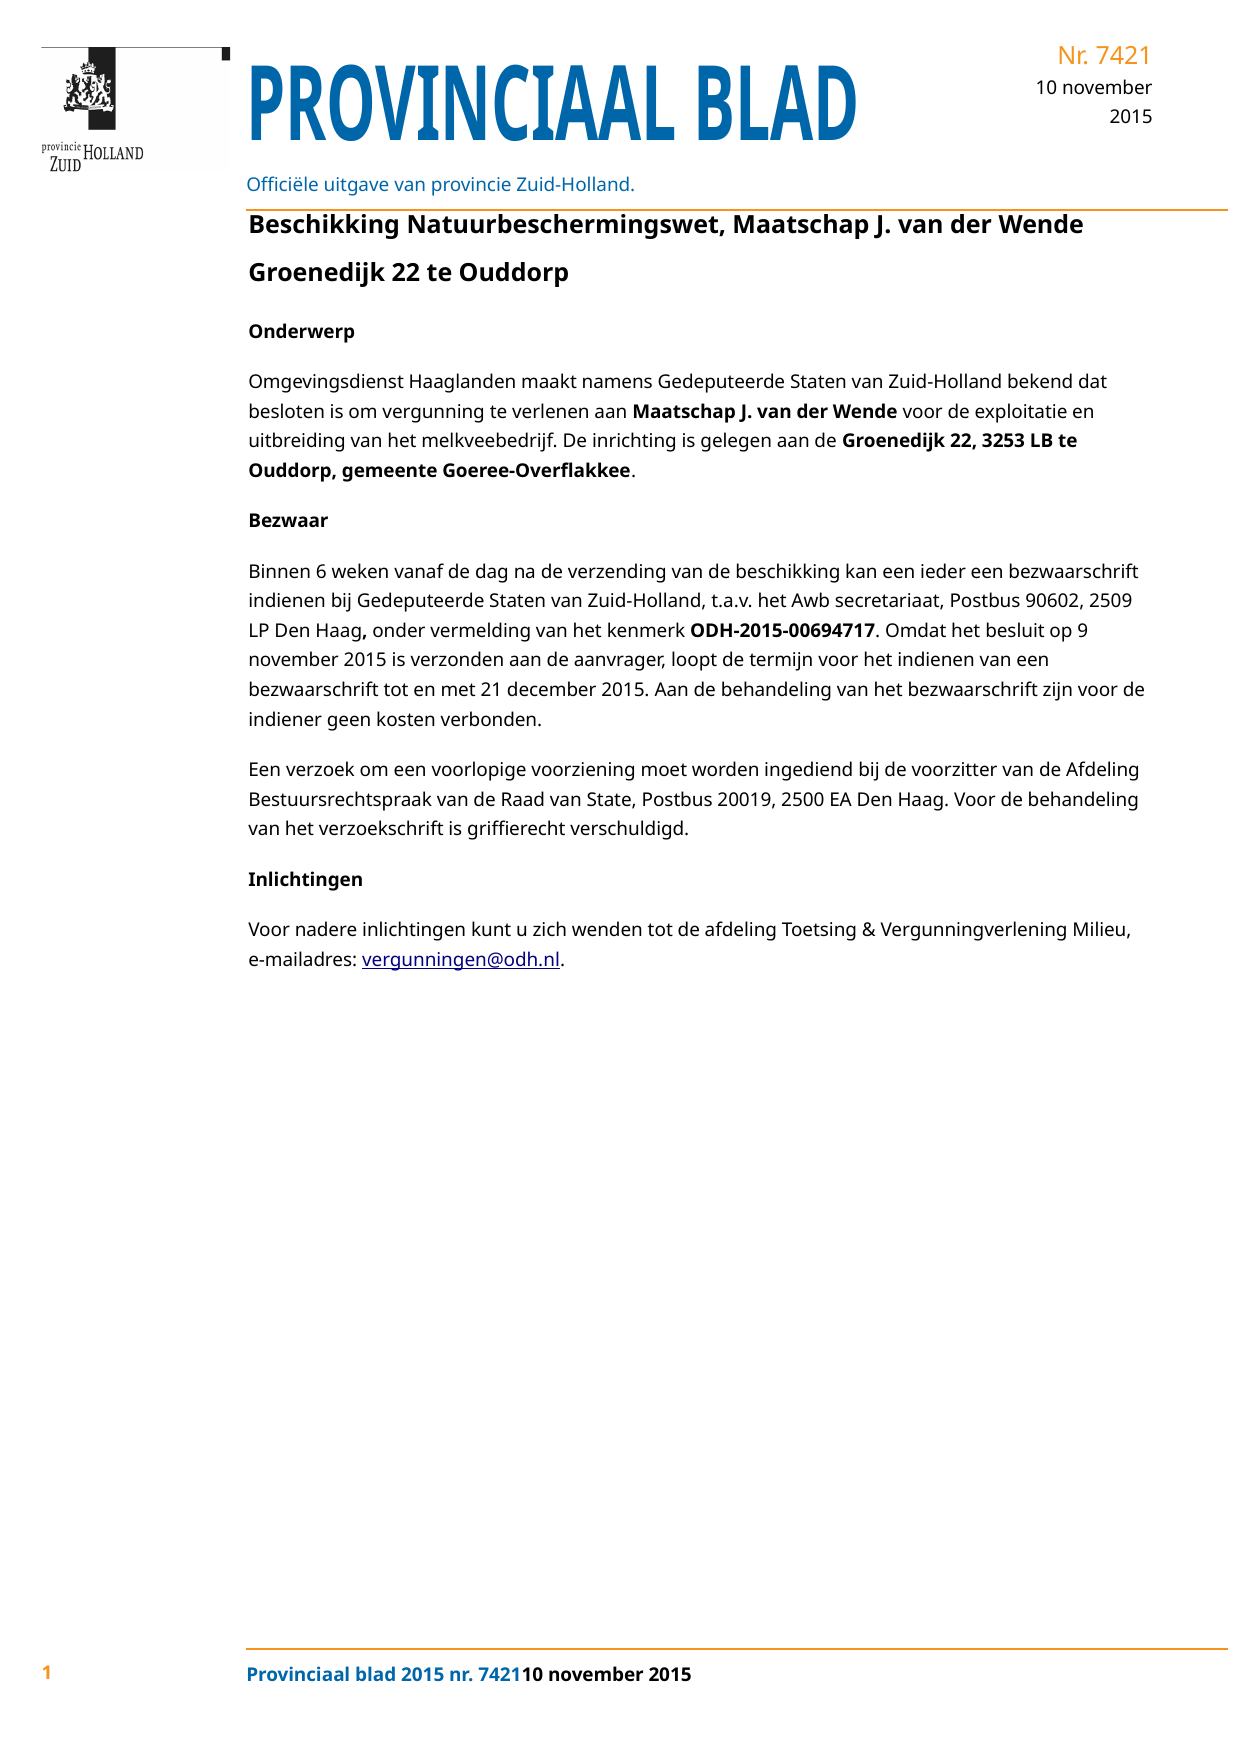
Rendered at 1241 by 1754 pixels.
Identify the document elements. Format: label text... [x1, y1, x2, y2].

text Inlichtingen [248, 866, 1152, 892]
text Onderwerp [248, 318, 1152, 344]
text Een verzoek om een voorlopige voorziening moet worden ingediend bij de voorzitter van de Afdeling Bestuursrechtspraak van de Raad van State, Postbus 20019, 2500 EA Den Haag. Voor de behandeling van het verzoekschrift is griffierecht verschuldigd. [248, 756, 1152, 841]
text Bezwaar [248, 507, 1152, 533]
text Beschikking Natuurbeschermingswet, Maatschap J. van der Wende Groenedijk 22 te Ouddorp [248, 211, 1152, 288]
text Voor nadere inlichtingen kunt u zich wenden tot de afdeling Toetsing & Vergunningverlening Milieu, e-mailadres: vergunningen@odh.nl. [248, 916, 1152, 972]
text Omgevingsdienst Haaglanden maakt namens Gedeputeerde Staten van Zuid-Holland bekend dat besloten is om vergunning te verlenen aan Maatschap J. van der Wende voor de exploitatie en uitbreiding van het melkveebedrijf. De inrichting is gelegen aan de Groenedijk 22, 3253 LB te Ouddorp, gemeente Goeree-Overflakkee. [248, 368, 1152, 483]
text Binnen 6 weken vanaf de dag na de verzending van de beschikking kan een ieder een bezwaarschrift indienen bij Gedeputeerde Staten van Zuid-Holland, t.a.v. het Awb secretariaat, Postbus 90602, 2509 LP Den Haag, onder vermelding van het kenmerk ODH-2015-00694717. Omdat het besluit op 9 november 2015 is verzonden aan de aanvrager, loopt de termijn voor het indienen van een bezwaarschrift tot en met 21 december 2015. Aan de behandeling van het bezwaarschrift zijn voor de indiener geen kosten verbonden. [248, 558, 1152, 732]
picture [41, 47, 231, 172]
